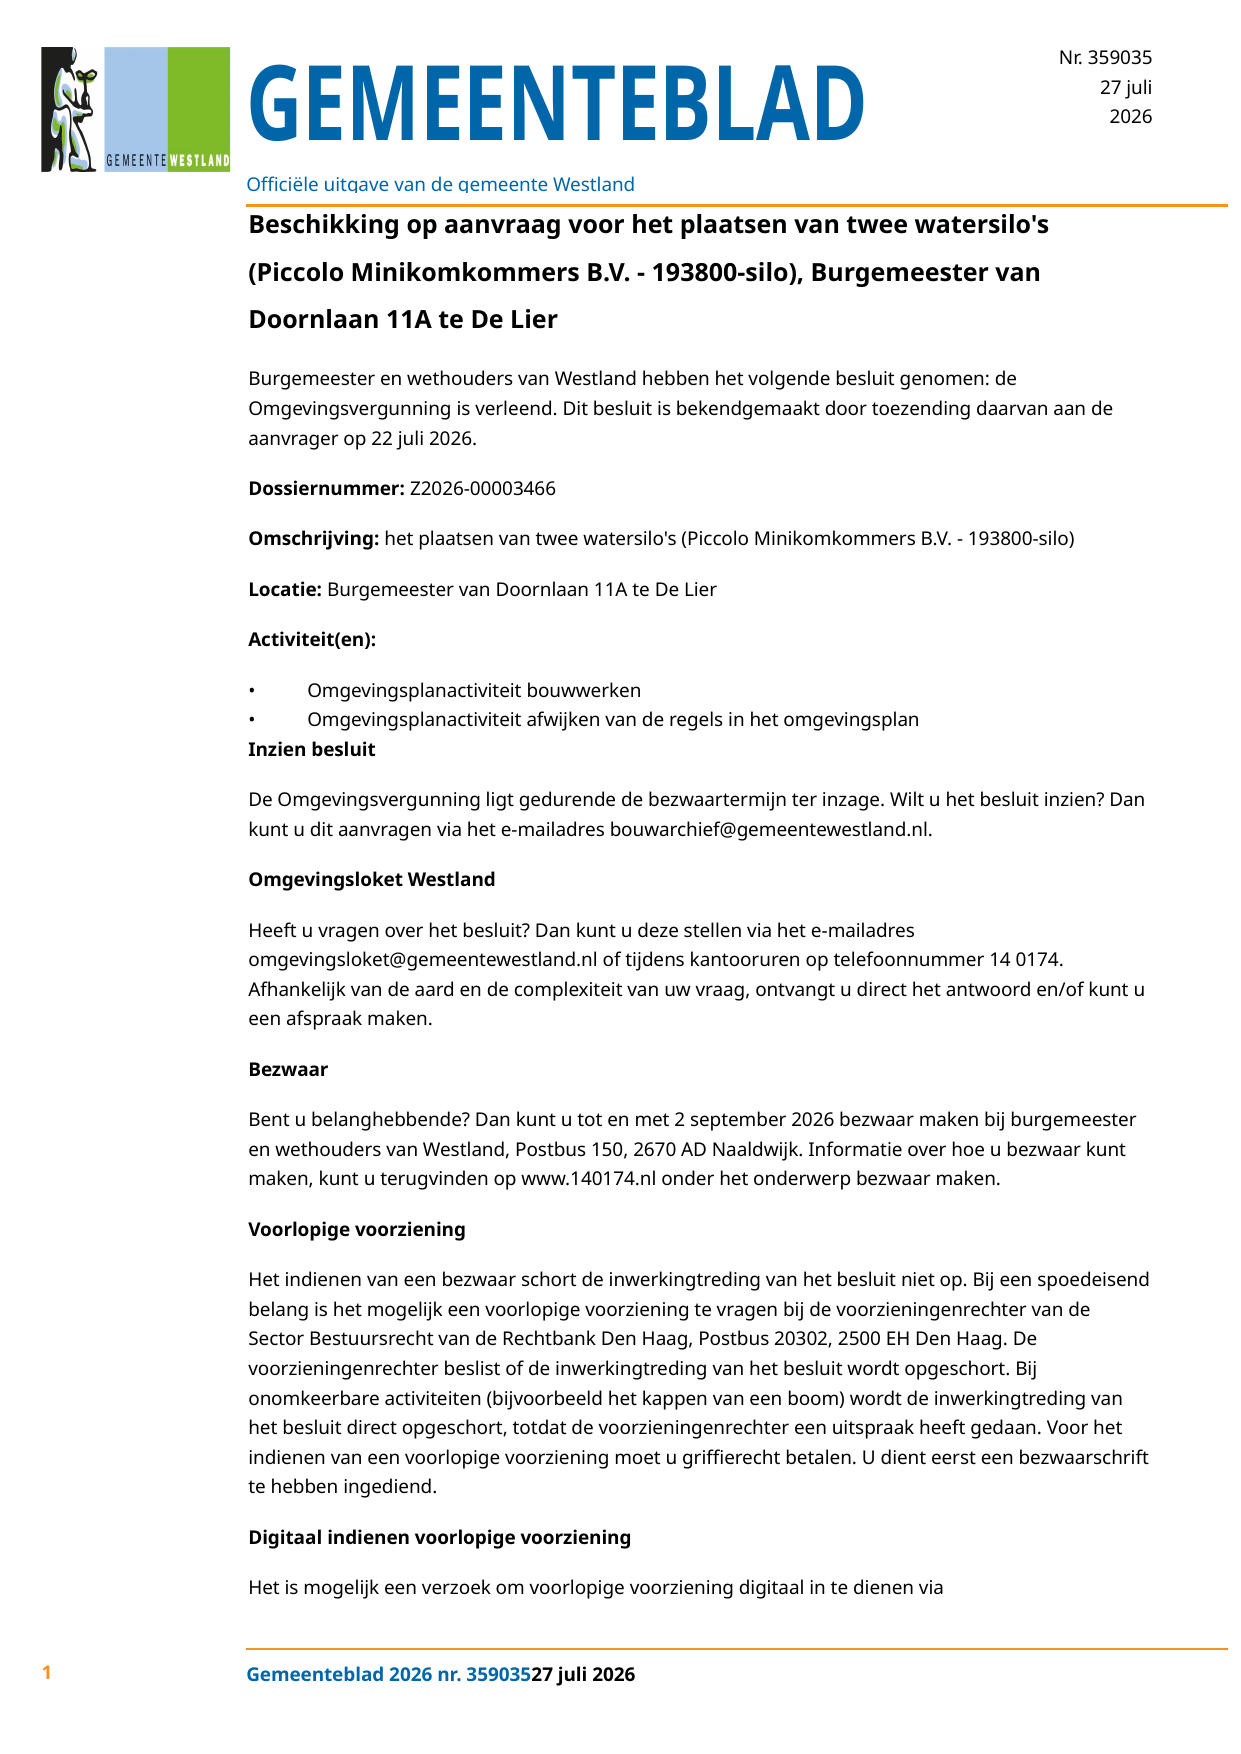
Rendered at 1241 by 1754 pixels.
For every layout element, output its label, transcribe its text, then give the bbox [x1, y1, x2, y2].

list Omgevingsplanactiviteit afwijken van de regels in het omgevingsplan [248, 706, 1152, 732]
text Dossiernummer: Z2026-00003466 [248, 475, 1152, 501]
text Locatie: Burgemeester van Doornlaan 11A te De Lier [248, 576, 1152, 602]
text Het is mogelijk een verzoek om voorlopige voorziening digitaal in te dienen via [248, 1574, 1152, 1600]
text Omgevingsloket Westland [248, 866, 1152, 892]
text Bezwaar [248, 1056, 1152, 1082]
picture [41, 47, 231, 172]
text Bent u belanghebbende? Dan kunt u tot en met 2 september 2026 bezwaar maken bij burgemeester en wethouders van Westland, Postbus 150, 2670 AD Naaldwijk. Informatie over hoe u bezwaar kunt maken, kunt u terugvinden op www.140174.nl onder het onderwerp bezwaar maken. [248, 1106, 1152, 1191]
text Heeft u vragen over het besluit? Dan kunt u deze stellen via het e-mailadres omgevingsloket@gemeentewestland.nl of tijdens kantooruren op telefoonnummer 14 0174. Afhankelijk van de aard en de complexiteit van uw vraag, ontvangt u direct het antwoord en/of kunt u een afspraak maken. [248, 917, 1152, 1031]
text Burgemeester en wethouders van Westland hebben het volgende besluit genomen: de Omgevingsvergunning is verleend. Dit besluit is bekendgemaakt door toezending daarvan aan de aanvrager op 22 juli 2026. [248, 366, 1152, 450]
text Activiteit(en): [248, 626, 1152, 652]
text Digitaal indienen voorlopige voorziening [248, 1524, 1152, 1549]
text Beschikking op aanvraag voor het plaatsen van twee watersilo's (Piccolo Minikomkommers B.V. - 193800-silo), Burgemeester van Doornlaan 11A te De Lier [248, 207, 1152, 336]
text Het indienen van een bezwaar schort de inwerkingtreding van het besluit niet op. Bij een spoedeisend belang is het mogelijk een voorlopige voorziening te vragen bij de voorzieningenrechter van de Sector Bestuursrecht van de Rechtbank Den Haag, Postbus 20302, 2500 EH Den Haag. De voorzieningenrechter beslist of de inwerkingtreding van het besluit wordt opgeschort. Bij onomkeerbare activiteiten (bijvoorbeeld het kappen van een boom) wordt de inwerkingtreding van het besluit direct opgeschort, totdat de voorzieningenrechter een uitspraak heeft gedaan. Voor het indienen van een voorlopige voorziening moet u griffierecht betalen. U dient eerst een bezwaarschrift te hebben ingediend. [248, 1266, 1152, 1499]
text Voorlopige voorziening [248, 1216, 1152, 1242]
list Omgevingsplanactiviteit bouwwerken [248, 677, 1152, 702]
text Omschrijving: het plaatsen van twee watersilo's (Piccolo Minikomkommers B.V. - 193800-silo) [248, 526, 1152, 551]
text De Omgevingsvergunning ligt gedurende de bezwaartermijn ter inzage. Wilt u het besluit inzien? Dan kunt u dit aanvragen via het e-mailadres bouwarchief@gemeentewestland.nl. [248, 786, 1152, 842]
text Inzien besluit [248, 736, 1152, 762]
